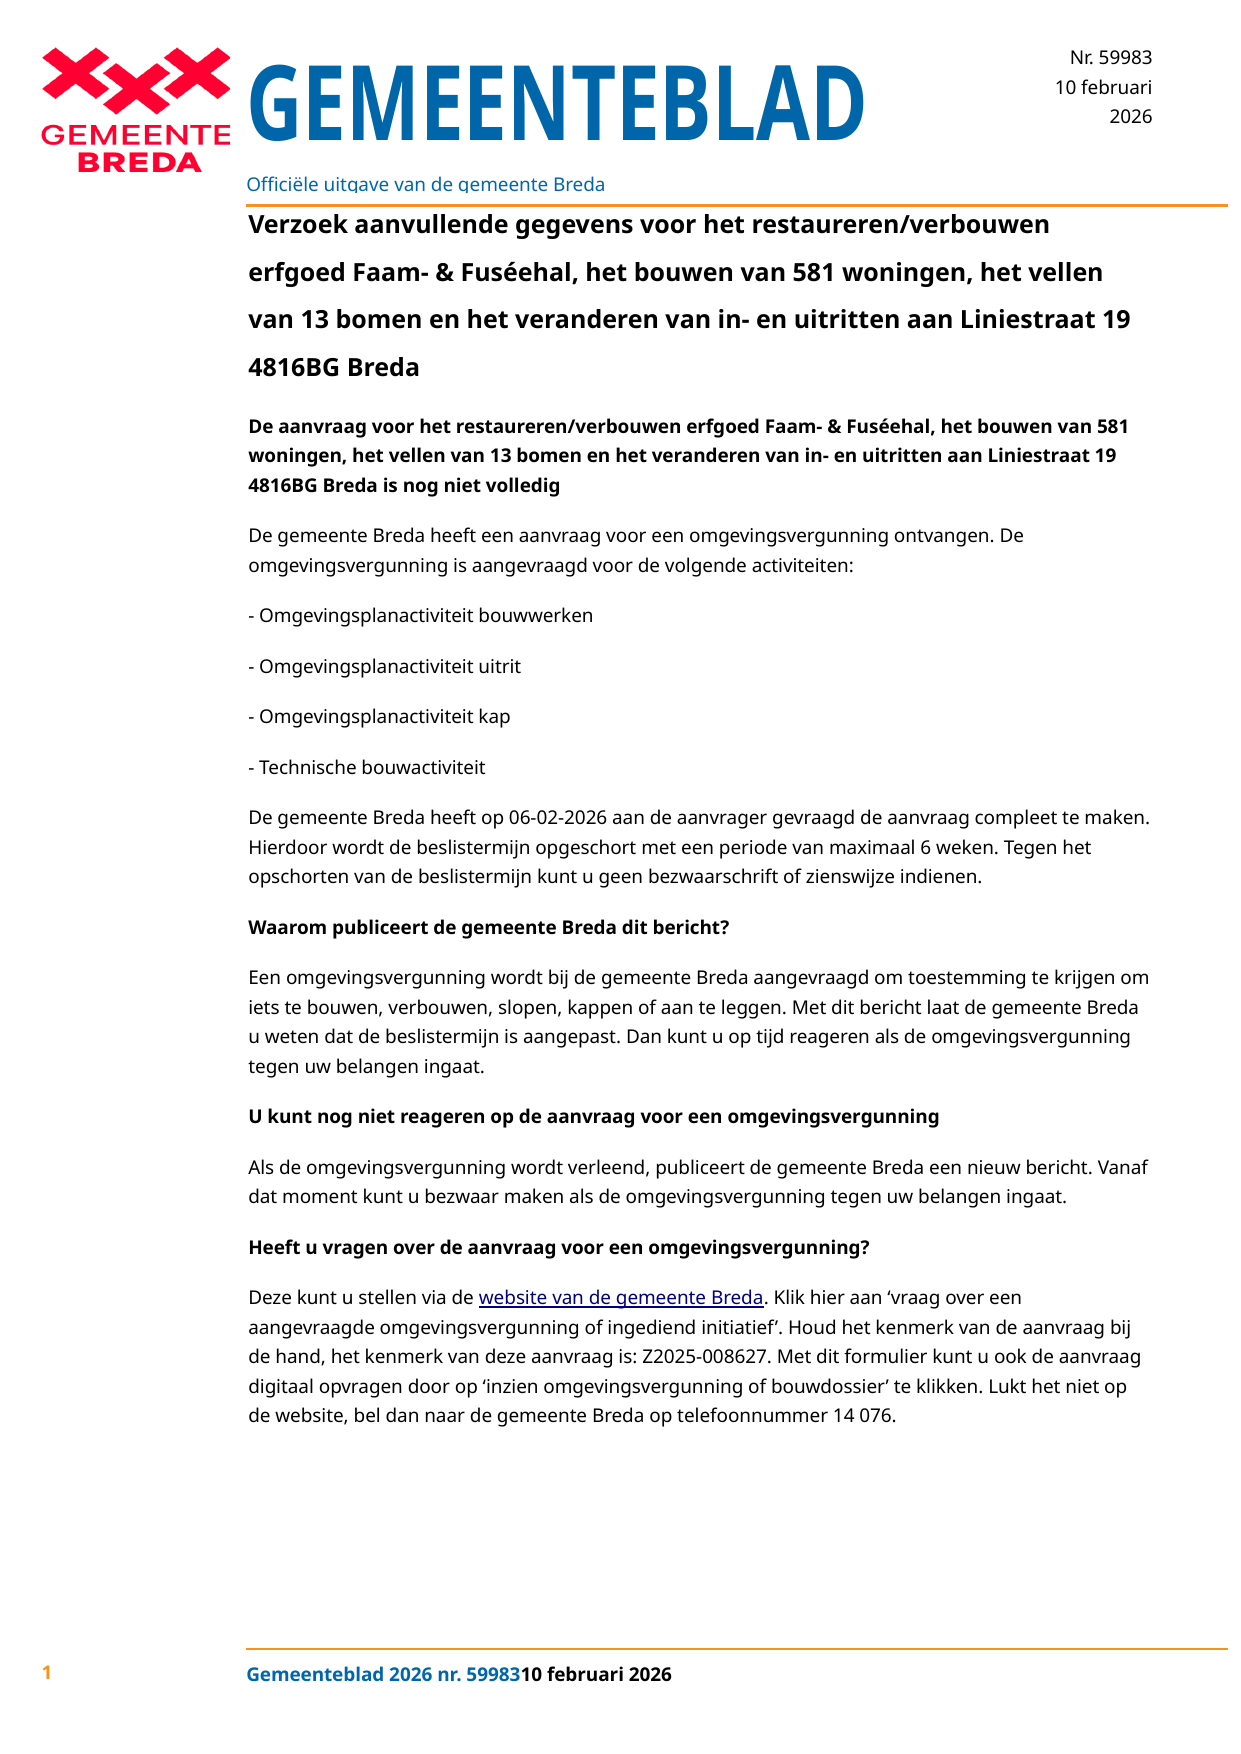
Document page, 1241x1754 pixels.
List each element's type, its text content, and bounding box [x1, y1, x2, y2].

text Als de omgevingsvergunning wordt verleend, publiceert de gemeente Breda een nieuw bericht. Vanaf dat moment kunt u bezwaar maken als de omgevingsvergunning tegen uw belangen ingaat. [248, 1154, 1152, 1209]
text - Omgevingsplanactiviteit uitrit [248, 653, 1152, 679]
text De aanvraag voor het restaureren/verbouwen erfgoed Faam- & Fuséehal, het bouwen van 581 woningen, het vellen van 13 bomen en het veranderen van in- en uitritten aan Liniestraat 19 4816BG Breda is nog niet volledig [248, 413, 1152, 498]
text Een omgevingsvergunning wordt bij de gemeente Breda aangevraagd om toestemming te krijgen om iets te bouwen, verbouwen, slopen, kappen of aan te leggen. Met dit bericht laat de gemeente Breda u weten dat de beslistermijn is aangepast. Dan kunt u op tijd reageren als de omgevingsvergunning tegen uw belangen ingaat. [248, 964, 1152, 1079]
text - Omgevingsplanactiviteit kap [248, 703, 1152, 729]
text Deze kunt u stellen via de website van de gemeente Breda. Klik hier aan ‘vraag over een aangevraagde omgevingsvergunning of ingediend initiatief’. Houd het kenmerk van de aanvraag bij de hand, het kenmerk van deze aanvraag is: Z2025-008627. Met dit formulier kunt u ook de aanvraag digitaal opvragen door op ‘inzien omgevingsvergunning of bouwdossier’ te klikken. Lukt het niet op de website, bel dan naar de gemeente Breda op telefoonnummer 14 076. [248, 1284, 1152, 1428]
text Verzoek aanvullende gegevens voor het restaureren/verbouwen erfgoed Faam- & Fuséehal, het bouwen van 581 woningen, het vellen van 13 bomen en het veranderen van in- en uitritten aan Liniestraat 19 4816BG Breda [248, 207, 1152, 384]
text De gemeente Breda heeft op 06-02-2026 aan de aanvrager gevraagd de aanvraag compleet te maken. Hierdoor wordt de beslistermijn opgeschort met een periode van maximaal 6 weken. Tegen het opschorten van de beslistermijn kunt u geen bezwaarschrift of zienswijze indienen. [248, 804, 1152, 889]
text Heeft u vragen over de aanvraag voor een omgevingsvergunning? [248, 1234, 1152, 1260]
text - Technische bouwactiviteit [248, 754, 1152, 780]
text De gemeente Breda heeft een aanvraag voor een omgevingsvergunning ontvangen. De omgevingsvergunning is aangevraagd voor de volgende activiteiten: [248, 523, 1152, 578]
text Waarom publiceert de gemeente Breda dit bericht? [248, 914, 1152, 940]
text U kunt nog niet reageren op de aanvraag voor een omgevingsvergunning [248, 1103, 1152, 1129]
text - Omgevingsplanactiviteit bouwwerken [248, 603, 1152, 628]
picture [41, 47, 231, 172]
